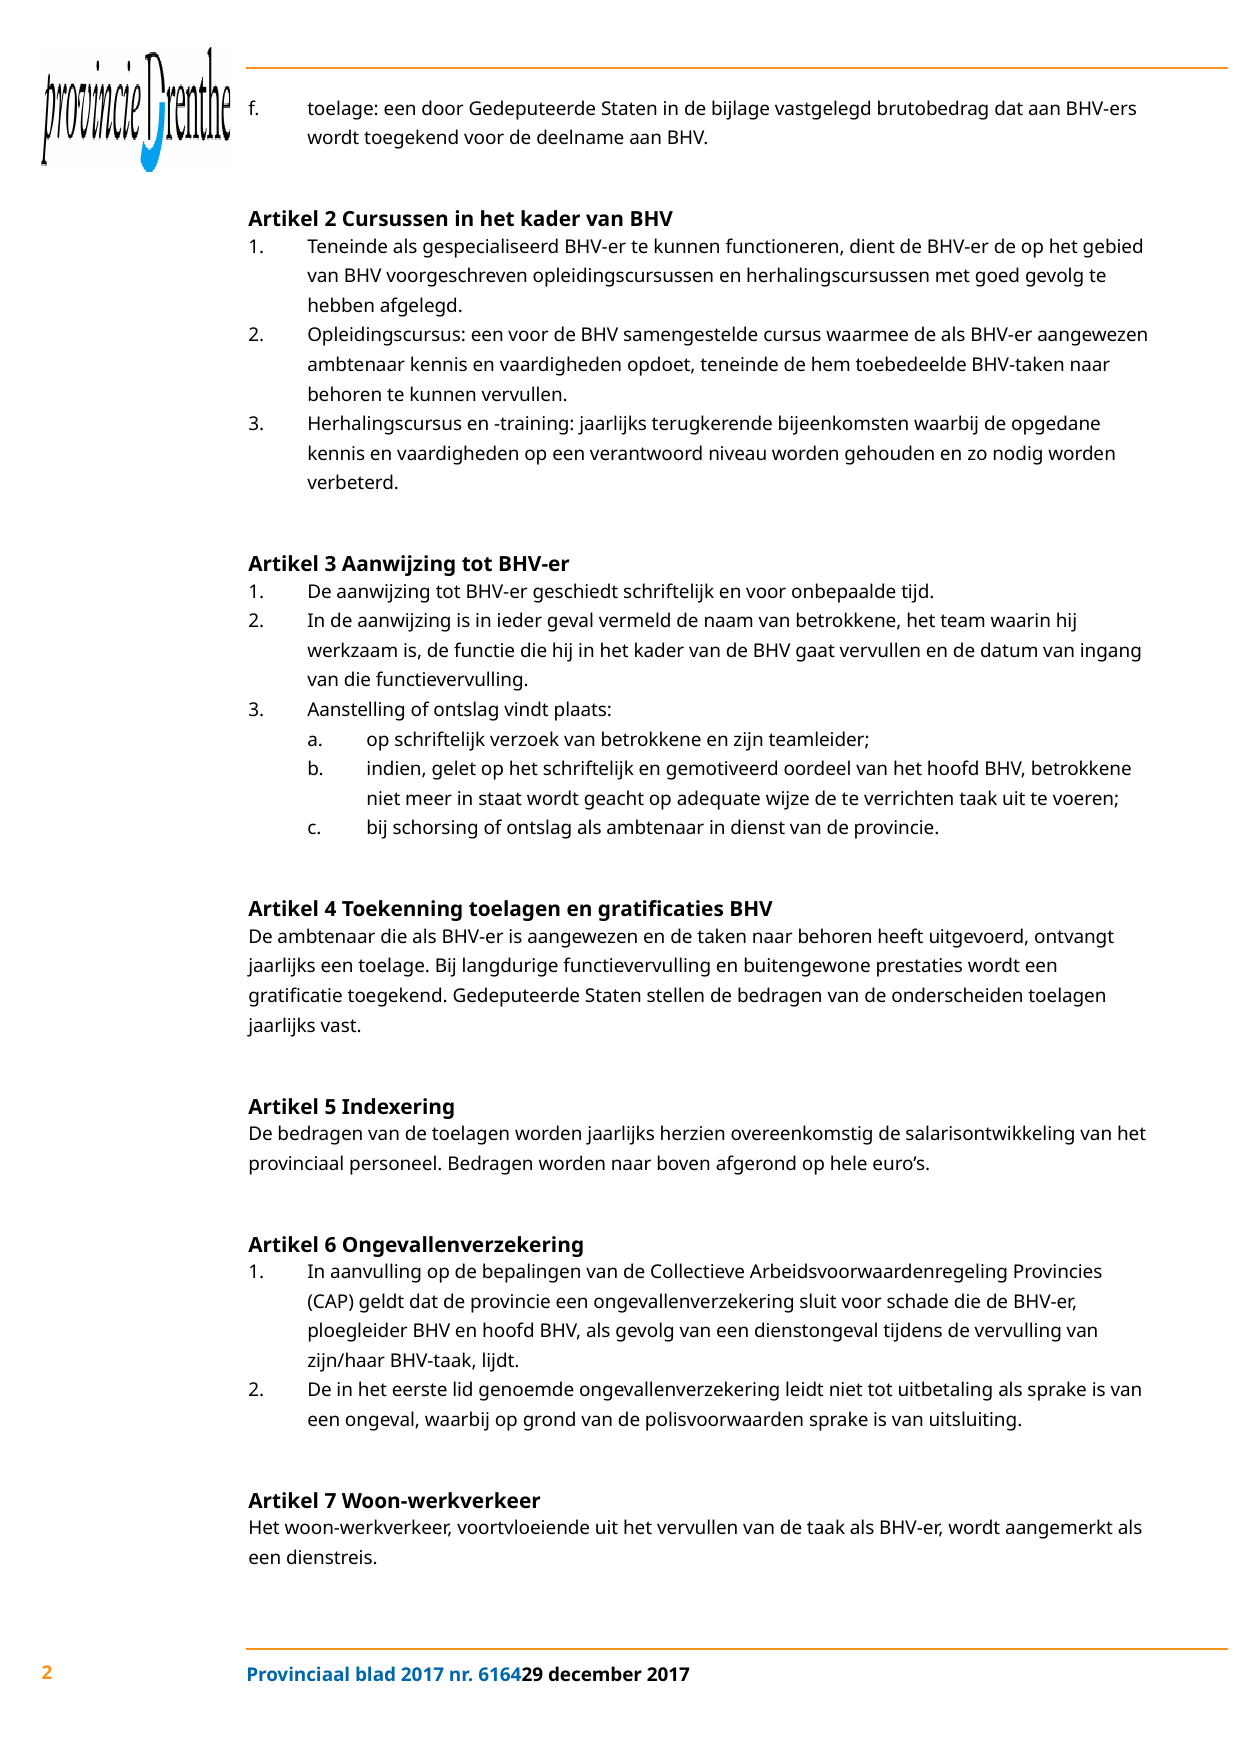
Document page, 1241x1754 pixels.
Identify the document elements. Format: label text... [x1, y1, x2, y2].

list bij schorsing of ontslag als ambtenaar in dienst van de provincie. [307, 814, 1152, 840]
text Artikel 5 Indexering [248, 1092, 1152, 1120]
list indien, gelet op het schriftelijk en gemotiveerd oordeel van het hoofd BHV, betrokkene niet meer in staat wordt geacht op adequate wijze de te verrichten taak uit te voeren; [307, 755, 1152, 811]
text De bedragen van de toelagen worden jaarlijks herzien overeenkomstig de salarisontwikkeling van het provinciaal personeel. Bedragen worden naar boven afgerond op hele euro’s. [248, 1120, 1152, 1176]
text De ambtenaar die als BHV-er is aangewezen en de taken naar behoren heeft uitgevoerd, ontvangt jaarlijks een toelage. Bij langdurige functievervulling en buitengewone prestaties wordt een gratificatie toegekend. Gedeputeerde Staten stellen de bedragen van de onderscheiden toelagen jaarlijks vast. [248, 923, 1152, 1037]
list Opleidingscursus: een voor de BHV samengestelde cursus waarmee de als BHV-er aangewezen ambtenaar kennis en vaardigheden opdoet, teneinde de hem toebedeelde BHV-taken naar behoren te kunnen vervullen. [248, 322, 1152, 406]
text Artikel 3 Aanwijzing tot BHV-er [248, 549, 1152, 578]
list In de aanwijzing is in ieder geval vermeld de naam van betrokkene, het team waarin hij werkzaam is, de functie die hij in het kader van de BHV gaat vervullen en de datum van ingang van die functievervulling. [248, 607, 1152, 692]
list De in het eerste lid genoemde ongevallenverzekering leidt niet tot uitbetaling als sprake is van een ongeval, waarbij op grond van de polisvoorwaarden sprake is van uitsluiting. [248, 1377, 1152, 1432]
text Artikel 4 Toekenning toelagen en gratificaties BHV [248, 894, 1152, 923]
text Artikel 6 Ongevallenverzekering [248, 1230, 1152, 1258]
text Artikel 2 Cursussen in het kader van BHV [248, 204, 1152, 233]
list Teneinde als gespecialiseerd BHV-er te kunnen functioneren, dient de BHV-er de op het gebied van BHV voorgeschreven opleidingscursussen en herhalingscursussen met goed gevolg te hebben afgelegd. [248, 233, 1152, 318]
picture [41, 47, 231, 172]
text Het woon-werkverkeer, voortvloeiende uit het vervullen van de taak als BHV-er, wordt aangemerkt als een dienstreis. [248, 1514, 1152, 1570]
list Aanstelling of ontslag vindt plaats: [248, 696, 1152, 722]
text Artikel 7 Woon-werkverkeer [248, 1486, 1152, 1514]
list op schriftelijk verzoek van betrokkene en zijn teamleider; [307, 726, 1152, 752]
list Herhalingscursus en -training: jaarlijks terugkerende bijeenkomsten waarbij de opgedane kennis en vaardigheden op een verantwoord niveau worden gehouden en zo nodig worden verbeterd. [248, 410, 1152, 495]
list In aanvulling op de bepalingen van de Collectieve Arbeidsvoorwaardenregeling Provincies (CAP) geldt dat de provincie een ongevallenverzekering sluit voor schade die de BHV-er, ploegleider BHV en hoofd BHV, als gevolg van een dienstongeval tijdens de vervulling van zijn/haar BHV-taak, lijdt. [248, 1258, 1152, 1373]
list De aanwijzing tot BHV-er geschiedt schriftelijk en voor onbepaalde tijd. [248, 578, 1152, 604]
list toelage: een door Gedeputeerde Staten in de bijlage vastgelegd brutobedrag dat aan BHV-ers wordt toegekend voor de deelname aan BHV. [248, 95, 1152, 150]
